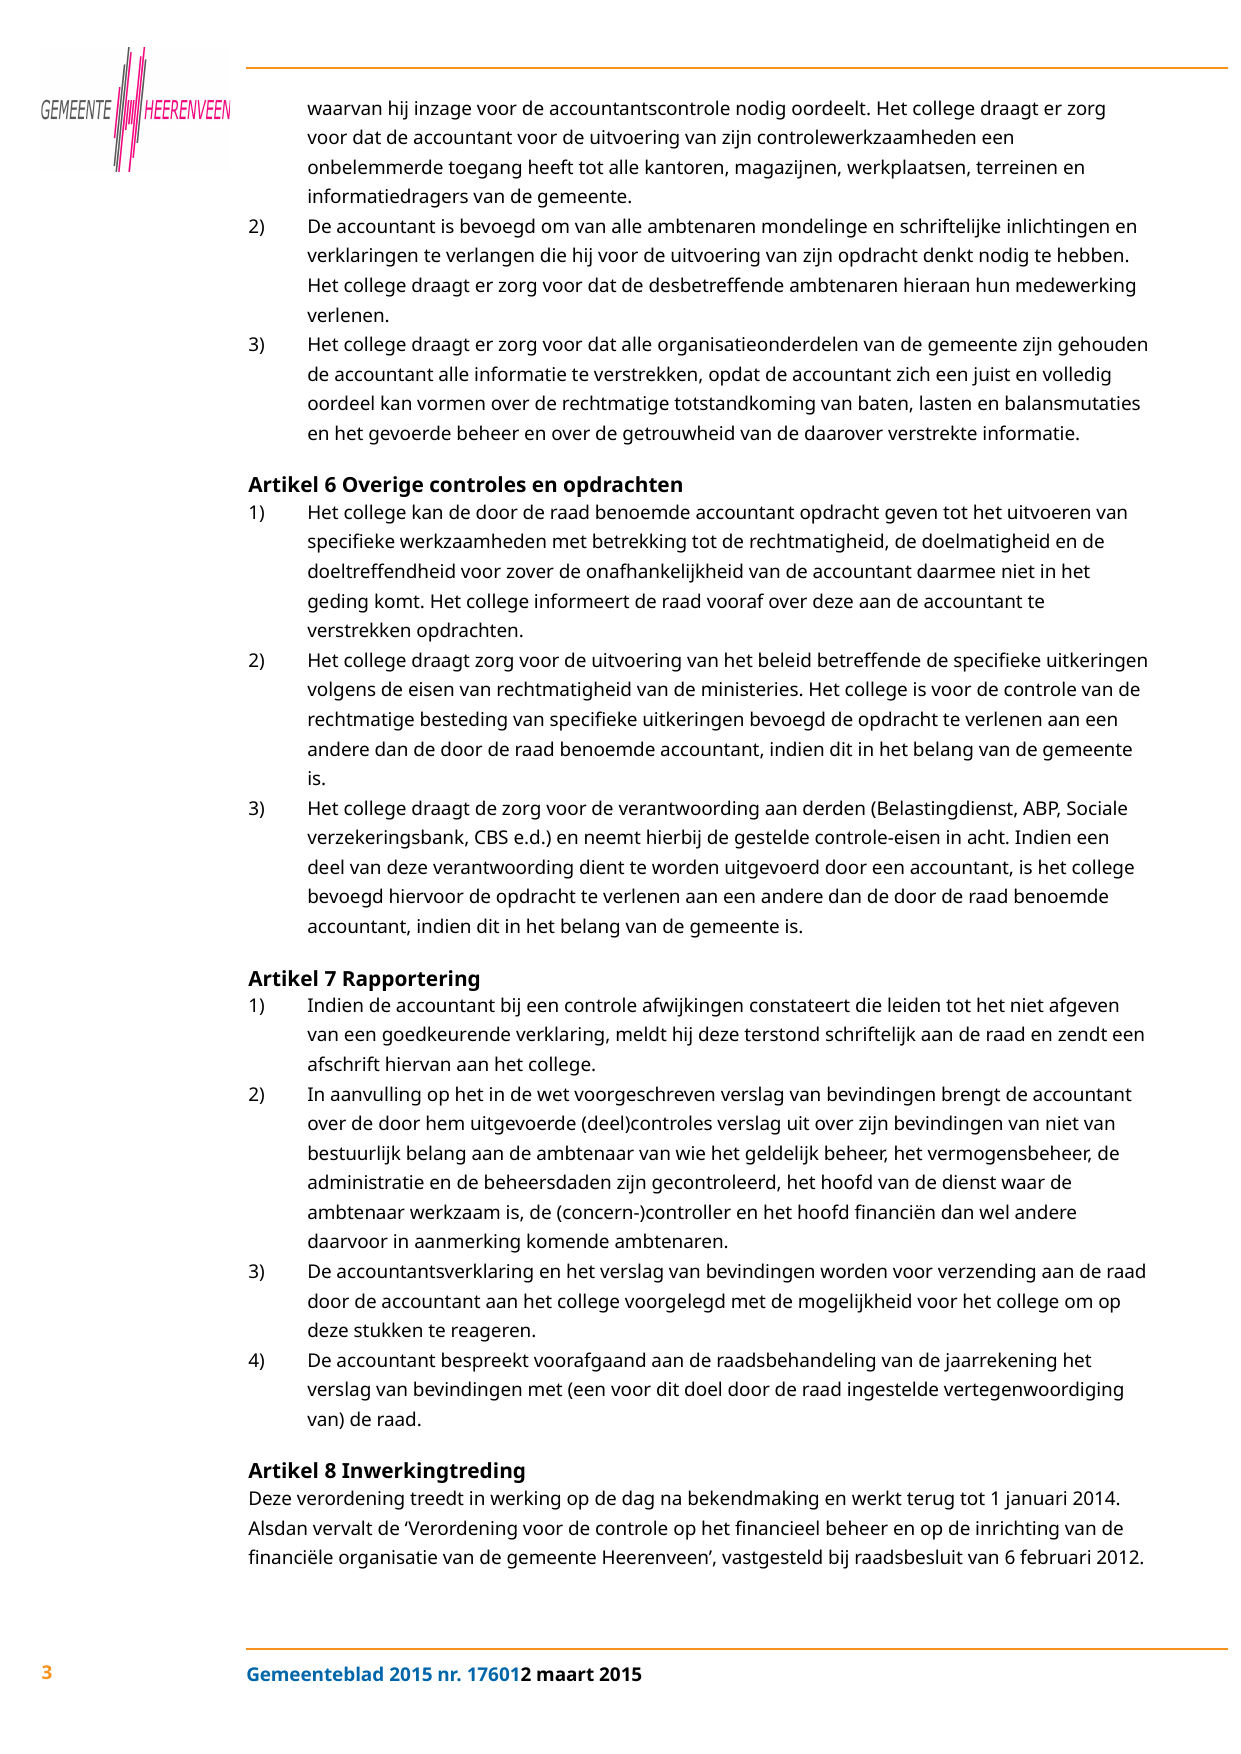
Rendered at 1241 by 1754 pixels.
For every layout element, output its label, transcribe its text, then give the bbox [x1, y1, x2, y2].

list Het college draagt de zorg voor de verantwoording aan derden (Belastingdienst, ABP, Sociale verzekeringsbank, CBS e.d.) en neemt hierbij de gestelde controle-eisen in acht. Indien een deel van deze verantwoording dient te worden uitgevoerd door een accountant, is het college bevoegd hiervoor de opdracht te verlenen aan een andere dan de door de raad benoemde accountant, indien dit in het belang van de gemeente is. [248, 795, 1152, 939]
list Het college draagt er zorg voor dat alle organisatieonderdelen van de gemeente zijn gehouden de accountant alle informatie te verstrekken, opdat de accountant zich een juist en volledig oordeel kan vormen over de rechtmatige totstandkoming van baten, lasten en balansmutaties en het gevoerde beheer en over de getrouwheid van de daarover verstrekte informatie. [248, 331, 1152, 446]
list In aanvulling op het in de wet voorgeschreven verslag van bevindingen brengt de accountant over de door hem uitgevoerde (deel)controles verslag uit over zijn bevindingen van niet van bestuurlijk belang aan de ambtenaar van wie het geldelijk beheer, het vermogensbeheer, de administratie en de beheersdaden zijn gecontroleerd, het hoofd van de dienst waar de ambtenaar werkzaam is, de (concern-)controller en het hoofd financiën dan wel andere daarvoor in aanmerking komende ambtenaren. [248, 1081, 1152, 1254]
text Artikel 7 Rapportering [248, 964, 1152, 992]
list Het college draagt zorg voor de uitvoering van het beleid betreffende de specifieke uitkeringen volgens de eisen van rechtmatigheid van de ministeries. Het college is voor de controle van de rechtmatige besteding van specifieke uitkeringen bevoegd de opdracht te verlenen aan een andere dan de door de raad benoemde accountant, indien dit in het belang van de gemeente is. [248, 647, 1152, 791]
list waarvan hij inzage voor de accountantscontrole nodig oordeelt. Het college draagt er zorg voor dat de accountant voor de uitvoering van zijn controlewerkzaamheden een onbelemmerde toegang heeft tot alle kantoren, magazijnen, werkplaatsen, terreinen en informatiedragers van de gemeente. [248, 95, 1152, 209]
list Het college kan de door de raad benoemde accountant opdracht geven tot het uitvoeren van specifieke werkzaamheden met betrekking tot de rechtmatigheid, de doelmatigheid en de doeltreffendheid voor zover de onafhankelijkheid van de accountant daarmee niet in het geding komt. Het college informeert de raad vooraf over deze aan de accountant te verstrekken opdrachten. [248, 499, 1152, 643]
text Deze verordening treedt in werking op de dag na bekendmaking en werkt terug tot 1 januari 2014. Alsdan vervalt de ‘Verordening voor de controle op het financieel beheer en op de inrichting van de financiële organisatie van de gemeente Heerenveen’, vastgesteld bij raadsbesluit van 6 februari 2012. [248, 1485, 1152, 1570]
list Indien de accountant bij een controle afwijkingen constateert die leiden tot het niet afgeven van een goedkeurende verklaring, meldt hij deze terstond schriftelijk aan de raad en zendt een afschrift hiervan aan het college. [248, 992, 1152, 1077]
picture [41, 47, 231, 172]
list De accountant is bevoegd om van alle ambtenaren mondelinge en schriftelijke inlichtingen en verklaringen te verlangen die hij voor de uitvoering van zijn opdracht denkt nodig te hebben. Het college draagt er zorg voor dat de desbetreffende ambtenaren hieraan hun medewerking verlenen. [248, 213, 1152, 328]
text Artikel 8 Inwerkingtreding [248, 1457, 1152, 1485]
text Artikel 6 Overige controles en opdrachten [248, 471, 1152, 499]
list De accountantsverklaring en het verslag van bevindingen worden voor verzending aan de raad door de accountant aan het college voorgelegd met de mogelijkheid voor het college om op deze stukken te reageren. [248, 1258, 1152, 1343]
list De accountant bespreekt voorafgaand aan de raadsbehandeling van de jaarrekening het verslag van bevindingen met (een voor dit doel door de raad ingestelde vertegenwoordiging van) de raad. [248, 1347, 1152, 1432]
